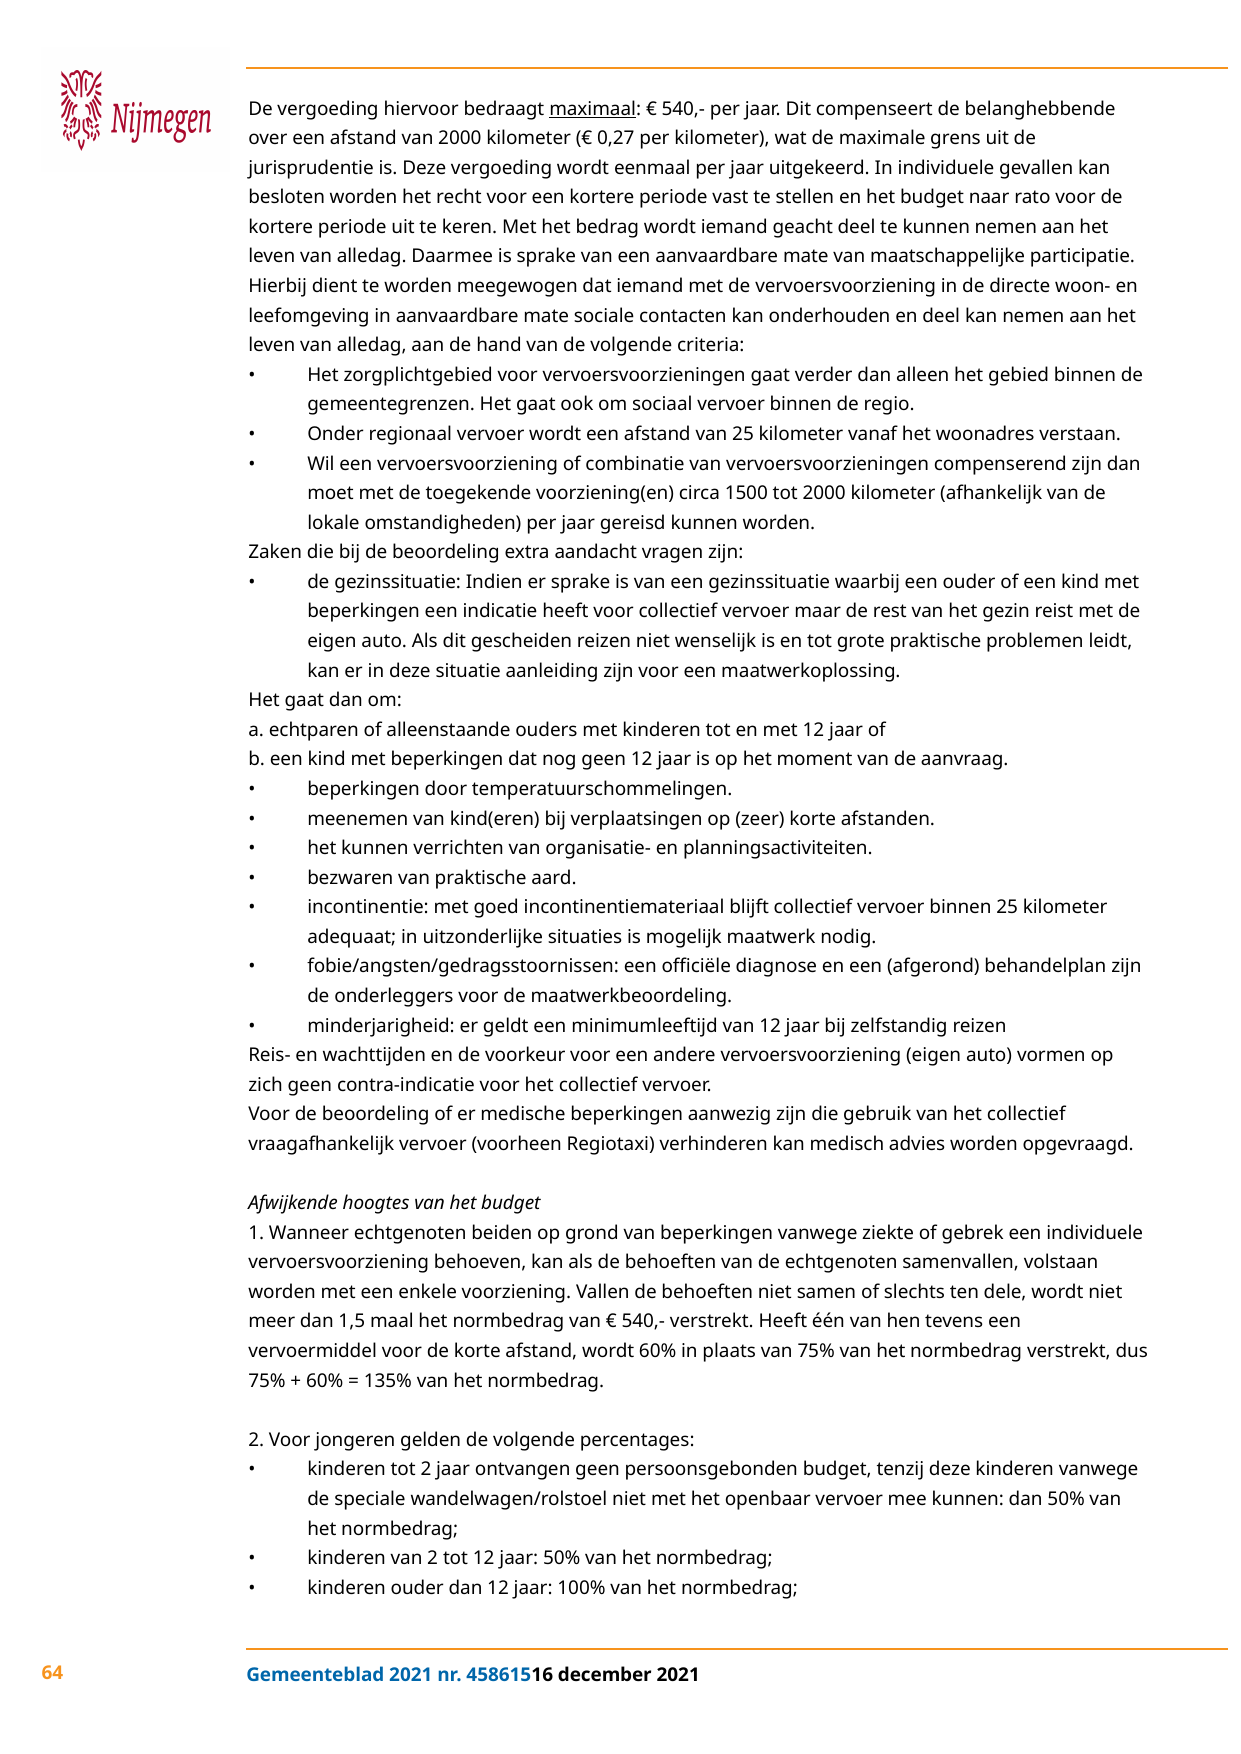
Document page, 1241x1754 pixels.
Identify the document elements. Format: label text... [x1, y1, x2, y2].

list meenemen van kind(eren) bij verplaatsingen op (zeer) korte afstanden. [248, 805, 1152, 831]
list kinderen van 2 tot 12 jaar: 50% van het normbedrag; [248, 1544, 1152, 1570]
list de gezinssituatie: Indien er sprake is van een gezinssituatie waarbij een ouder of een kind met beperkingen een indicatie heeft voor collectief vervoer maar de rest van het gezin reist met de eigen auto. Als dit gescheiden reizen niet wenselijk is en tot grote praktische problemen leidt, kan er in deze situatie aanleiding zijn voor een maatwerkoplossing. [248, 568, 1152, 683]
text Afwijkende hoogtes van het budget [248, 1189, 1152, 1215]
text Voor de beoordeling of er medische beperkingen aanwezig zijn die gebruik van het collectief vraagafhankelijk vervoer (voorheen Regiotaxi) verhinderen kan medisch advies worden opgevraagd. [248, 1101, 1152, 1156]
list minderjarigheid: er geldt een minimumleeftijd van 12 jaar bij zelfstandig reizen [248, 1012, 1152, 1038]
text Het gaat dan om: [248, 686, 1152, 712]
list fobie/angsten/gedragsstoornissen: een officiële diagnose en een (afgerond) behandelplan zijn de onderleggers voor de maatwerkbeoordeling. [248, 953, 1152, 1008]
text 1. Wanneer echtgenoten beiden op grond van beperkingen vanwege ziekte of gebrek een individuele vervoersvoorziening behoeven, kan als de behoeften van de echtgenoten samenvallen, volstaan worden met een enkele voorziening. Vallen de behoeften niet samen of slechts ten dele, wordt niet meer dan 1,5 maal het normbedrag van € 540,- verstrekt. Heeft één van hen tevens een vervoermiddel voor de korte afstand, wordt 60% in plaats van 75% van het normbedrag verstrekt, dus 75% + 60% = 135% van het normbedrag. [248, 1219, 1152, 1393]
list beperkingen door temperatuurschommelingen. [248, 775, 1152, 801]
text Hierbij dient te worden meegewogen dat iemand met de vervoersvoorziening in de directe woon- en leefomgeving in aanvaardbare mate sociale contacten kan onderhouden en deel kan nemen aan het leven van alledag, aan de hand van de volgende criteria: [248, 272, 1152, 357]
list het kunnen verrichten van organisatie- en planningsactiviteiten. [248, 834, 1152, 860]
list kinderen tot 2 jaar ontvangen geen persoonsgebonden budget, tenzij deze kinderen vanwege de speciale wandelwagen/rolstoel niet met het openbaar vervoer mee kunnen: dan 50% van het normbedrag; [248, 1456, 1152, 1541]
text b. een kind met beperkingen dat nog geen 12 jaar is op het moment van de aanvraag. [248, 746, 1152, 771]
text Zaken die bij de beoordeling extra aandacht vragen zijn: [248, 538, 1152, 564]
list Wil een vervoersvoorziening of combinatie van vervoersvoorzieningen compenserend zijn dan moet met de toegekende voorziening(en) circa 1500 tot 2000 kilometer (afhankelijk van de lokale omstandigheden) per jaar gereisd kunnen worden. [248, 450, 1152, 535]
list kinderen ouder dan 12 jaar: 100% van het normbedrag; [248, 1574, 1152, 1600]
list Onder regionaal vervoer wordt een afstand van 25 kilometer vanaf het woonadres verstaan. [248, 420, 1152, 446]
picture [41, 47, 231, 172]
text De vergoeding hiervoor bedraagt maximaal: € 540,- per jaar. Dit compenseert de belanghebbende over een afstand van 2000 kilometer (€ 0,27 per kilometer), wat de maximale grens uit de jurisprudentie is. Deze vergoeding wordt eenmaal per jaar uitgekeerd. In individuele gevallen kan besloten worden het recht voor een kortere periode vast te stellen en het budget naar rato voor de kortere periode uit te keren. Met het bedrag wordt iemand geacht deel te kunnen nemen aan het leven van alledag. Daarmee is sprake van een aanvaardbare mate van maatschappelijke participatie. [248, 95, 1152, 268]
list incontinentie: met goed incontinentiemateriaal blijft collectief vervoer binnen 25 kilometer adequaat; in uitzonderlijke situaties is mogelijk maatwerk nodig. [248, 893, 1152, 949]
list Het zorgplichtgebied voor vervoersvoorzieningen gaat verder dan alleen het gebied binnen de gemeentegrenzen. Het gaat ook om sociaal vervoer binnen de regio. [248, 361, 1152, 416]
text Reis- en wachttijden en de voorkeur voor een andere vervoersvoorziening (eigen auto) vormen op zich geen contra-indicatie voor het collectief vervoer. [248, 1041, 1152, 1097]
list bezwaren van praktische aard. [248, 864, 1152, 890]
text 2. Voor jongeren gelden de volgende percentages: [248, 1426, 1152, 1452]
text a. echtparen of alleenstaande ouders met kinderen tot en met 12 jaar of [248, 716, 1152, 742]
